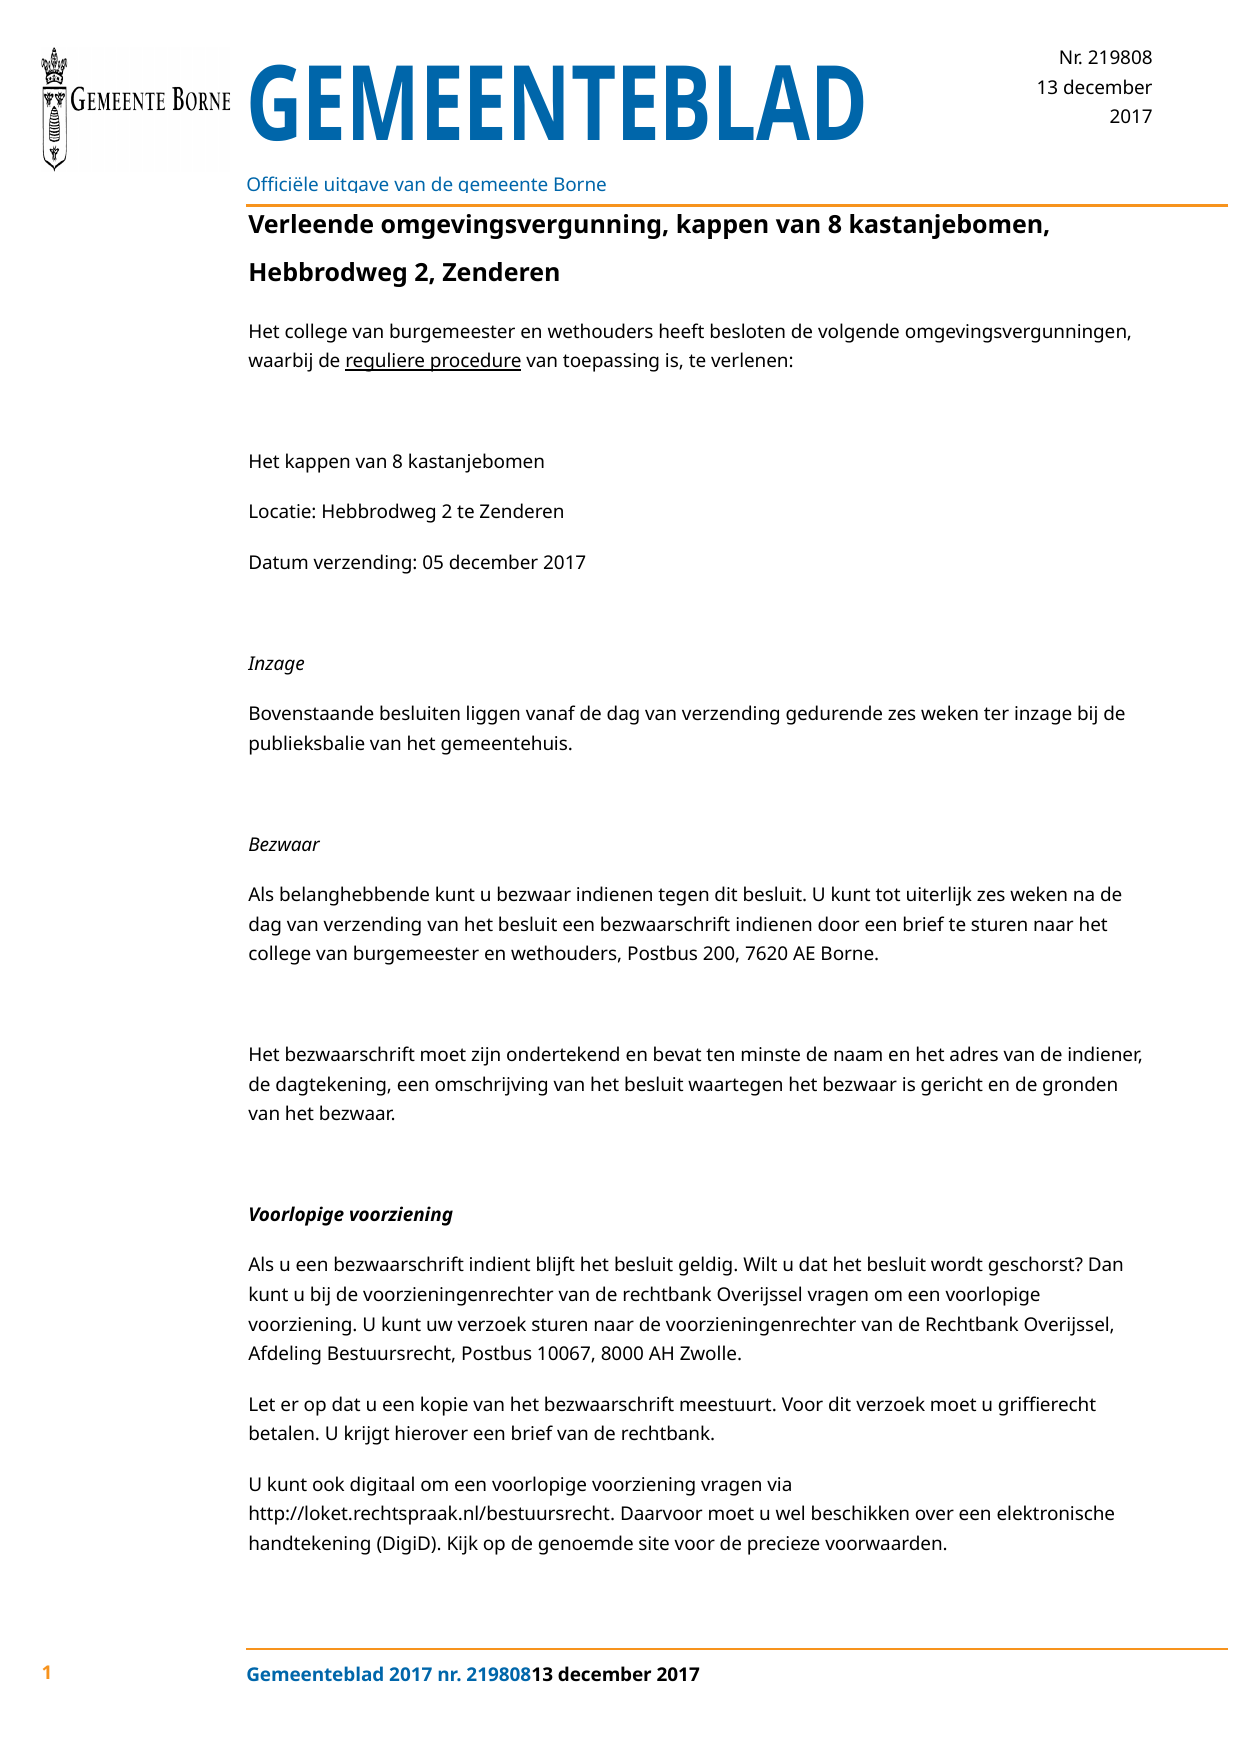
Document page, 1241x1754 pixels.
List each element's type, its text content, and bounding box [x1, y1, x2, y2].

text Datum verzending: 05 december 2017 [248, 549, 1152, 575]
text Bezwaar [248, 831, 1152, 857]
text Het college van burgemeester en wethouders heeft besloten de volgende omgevingsvergunningen, waarbij de reguliere procedure van toepassing is, te verlenen: [248, 318, 1152, 373]
text Bovenstaande besluiten liggen vanaf de dag van verzending gedurende zes weken ter inzage bij de publieksbalie van het gemeentehuis. [248, 700, 1152, 756]
text Voorlopige voorziening [248, 1201, 1152, 1227]
text Locatie: Hebbrodweg 2 te Zenderen [248, 499, 1152, 524]
text Als belanghebbende kunt u bezwaar indienen tegen dit besluit. U kunt tot uiterlijk zes weken na de dag van verzending van het besluit een bezwaarschrift indienen door een brief te sturen naar het college van burgemeester en wethouders, Postbus 200, 7620 AE Borne. [248, 881, 1152, 966]
picture [41, 47, 231, 172]
text Verleende omgevingsvergunning, kappen van 8 kastanjebomen, Hebbrodweg 2, Zenderen [248, 207, 1152, 288]
text Inzage [248, 650, 1152, 676]
text Als u een bezwaarschrift indient blijft het besluit geldig. Wilt u dat het besluit wordt geschorst? Dan kunt u bij de voorzieningenrechter van de rechtbank Overijssel vragen om een voorlopige voorziening. U kunt uw verzoek sturen naar de voorzieningenrechter van de Rechtbank Overijssel, Afdeling Bestuursrecht, Postbus 10067, 8000 AH Zwolle. [248, 1252, 1152, 1366]
text U kunt ook digitaal om een voorlopige voorziening vragen via http://loket.rechtspraak.nl/bestuursrecht. Daarvoor moet u wel beschikken over een elektronische handtekening (DigiD). Kijk op de genoemde site voor de precieze voorwaarden. [248, 1471, 1152, 1556]
text Let er op dat u een kopie van het bezwaarschrift meestuurt. Voor dit verzoek moet u griffierecht betalen. U krijgt hierover een brief van de rechtbank. [248, 1391, 1152, 1446]
text Het bezwaarschrift moet zijn ondertekend en bevat ten minste de naam en het adres van de indiener, de dagtekening, een omschrijving van het besluit waartegen het bezwaar is gericht en de gronden van het bezwaar. [248, 1041, 1152, 1126]
text Het kappen van 8 kastanjebomen [248, 448, 1152, 474]
